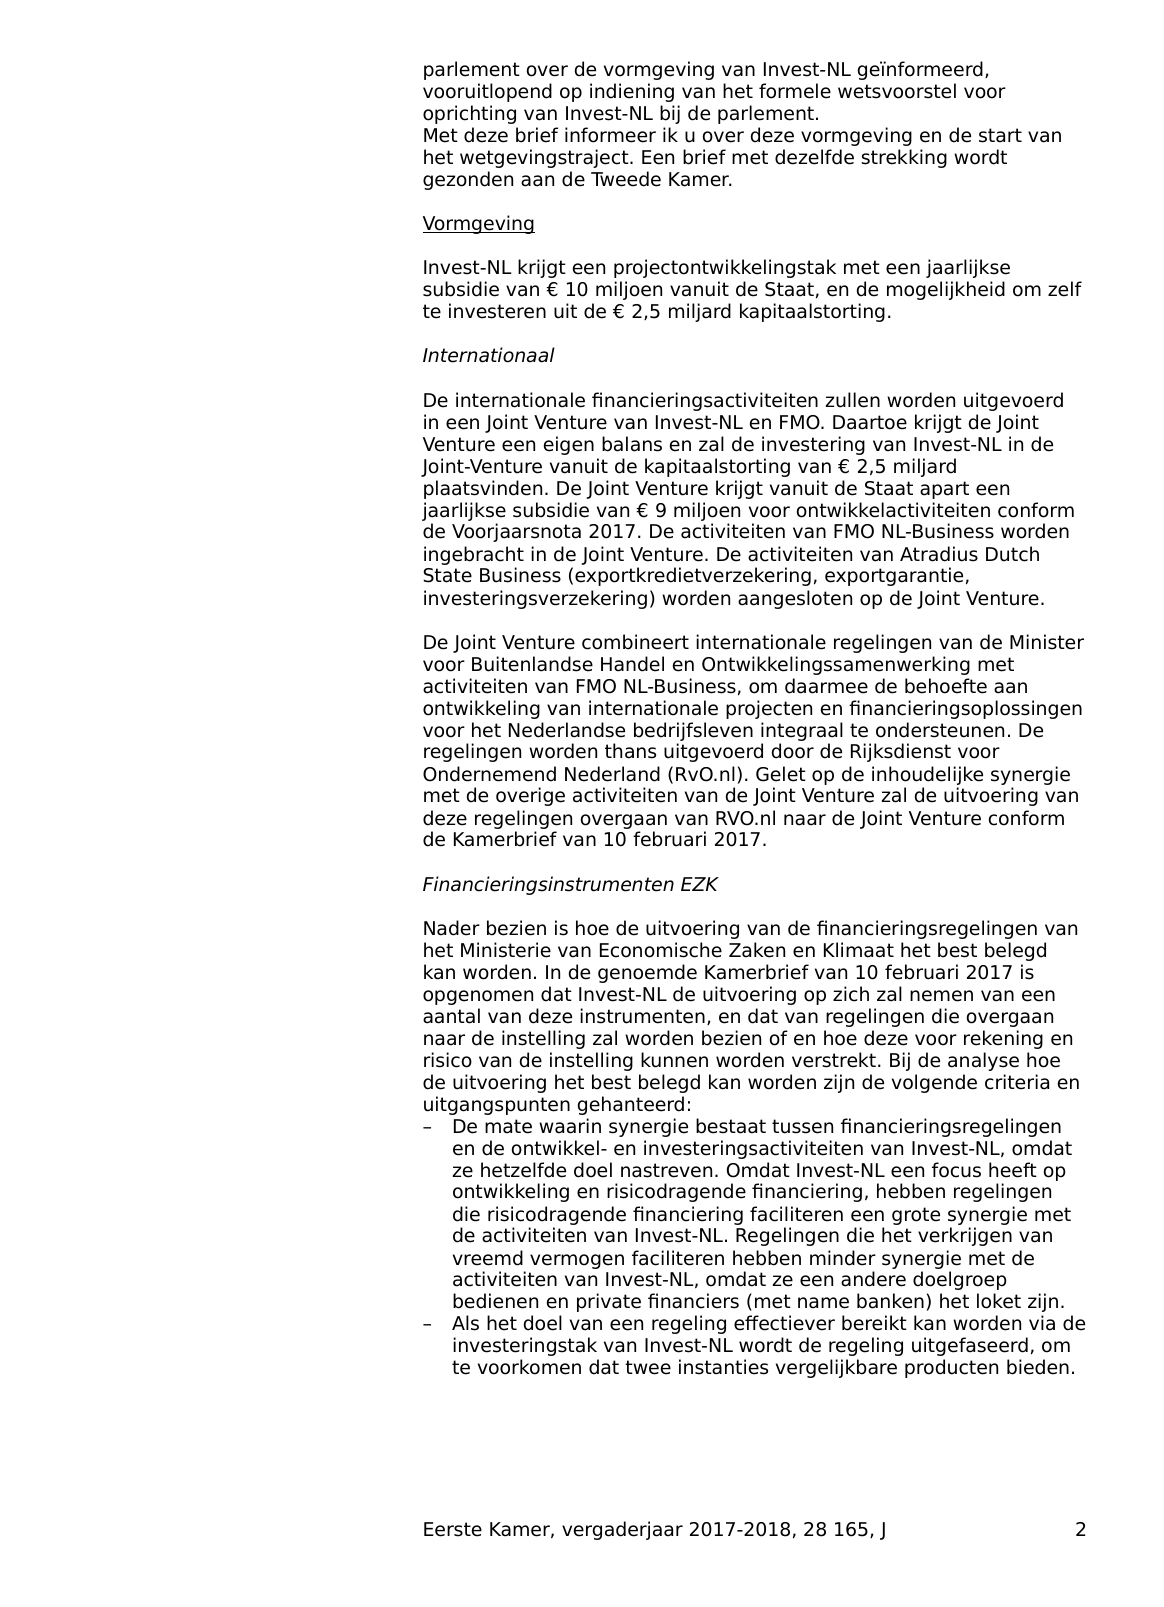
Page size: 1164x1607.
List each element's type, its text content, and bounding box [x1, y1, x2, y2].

text Invest-NL krijgt een projectontwikkelingstak met een jaarlijkse subsidie van € 10 miljoen vanuit de Staat, en de mogelijkheid om zelf te investeren uit de € 2,5 miljard kapitaalstorting. [422, 257, 1087, 323]
text – Als het doel van een regeling effectiever bereikt kan worden via de investeringstak van Invest-NL wordt de regeling uitgefaseerd, om te voorkomen dat twee instanties vergelijkbare producten bieden. [422, 1313, 1087, 1379]
text parlement over de vormgeving van Invest-NL geïnformeerd, vooruitlopend op indiening van het formele wetsvoorstel voor oprichting van Invest-NL bij de parlement. [422, 59, 1087, 125]
text De internationale financieringsactiviteiten zullen worden uitgevoerd in een Joint Venture van Invest-NL en FMO. Daartoe krijgt de Joint Venture een eigen balans en zal de investering van Invest-NL in de Joint-Venture vanuit de kapitaalstorting van € 2,5 miljard plaatsvinden. De Joint Venture krijgt vanuit de Staat apart een jaarlijkse subsidie van € 9 miljoen voor ontwikkelactiviteiten conform de Voorjaarsnota 2017. De activiteiten van FMO NL-Business worden ingebracht in de Joint Venture. De activiteiten van Atradius Dutch State Business (exportkredietverzekering, exportgarantie, investeringsverzekering) worden aangesloten op de Joint Venture. [422, 389, 1087, 609]
text Nader bezien is hoe de uitvoering van de financieringsregelingen van het Ministerie van Economische Zaken en Klimaat het best belegd kan worden. In de genoemde Kamerbrief van 10 februari 2017 is opgenomen dat Invest-NL de uitvoering op zich zal nemen van een aantal van deze instrumenten, en dat van regelingen die overgaan naar de instelling zal worden bezien of en hoe deze voor rekening en risico van de instelling kunnen worden verstrekt. Bij de analyse hoe de uitvoering het best belegd kan worden zijn de volgende criteria en uitgangspunten gehanteerd: [422, 918, 1087, 1116]
subtitle Vormgeving [422, 213, 1087, 235]
text – De mate waarin synergie bestaat tussen financieringsregelingen en de ontwikkel- en investeringsactiviteiten van Invest-NL, omdat ze hetzelfde doel nastreven. Omdat Invest-NL een focus heeft op ontwikkeling en risicodragende financiering, hebben regelingen die risicodragende financiering faciliteren een grote synergie met de activiteiten van Invest-NL. Regelingen die het verkrijgen van vreemd vermogen faciliteren hebben minder synergie met de activiteiten van Invest-NL, omdat ze een andere doelgroep bedienen en private financiers (met name banken) het loket zijn. [422, 1116, 1087, 1313]
subtitle Financieringsinstrumenten EZK [422, 873, 1087, 896]
text Met deze brief informeer ik u over deze vormgeving en de start van het wetgevingstraject. Een brief met dezelfde strekking wordt gezonden aan de Tweede Kamer. [422, 125, 1087, 191]
subtitle Internationaal [422, 345, 1087, 367]
text De Joint Venture combineert internationale regelingen van de Minister voor Buitenlandse Handel en Ontwikkelingssamenwerking met activiteiten van FMO NL-Business, om daarmee de behoefte aan ontwikkeling van internationale projecten en financieringsoplossingen voor het Nederlandse bedrijfsleven integraal te ondersteunen. De regelingen worden thans uitgevoerd door de Rijksdienst voor Ondernemend Nederland (RvO.nl). Gelet op de inhoudelijke synergie met de overige activiteiten van de Joint Venture zal de uitvoering van deze regelingen overgaan van RVO.nl naar de Joint Venture conform de Kamerbrief van 10 februari 2017. [422, 632, 1087, 851]
